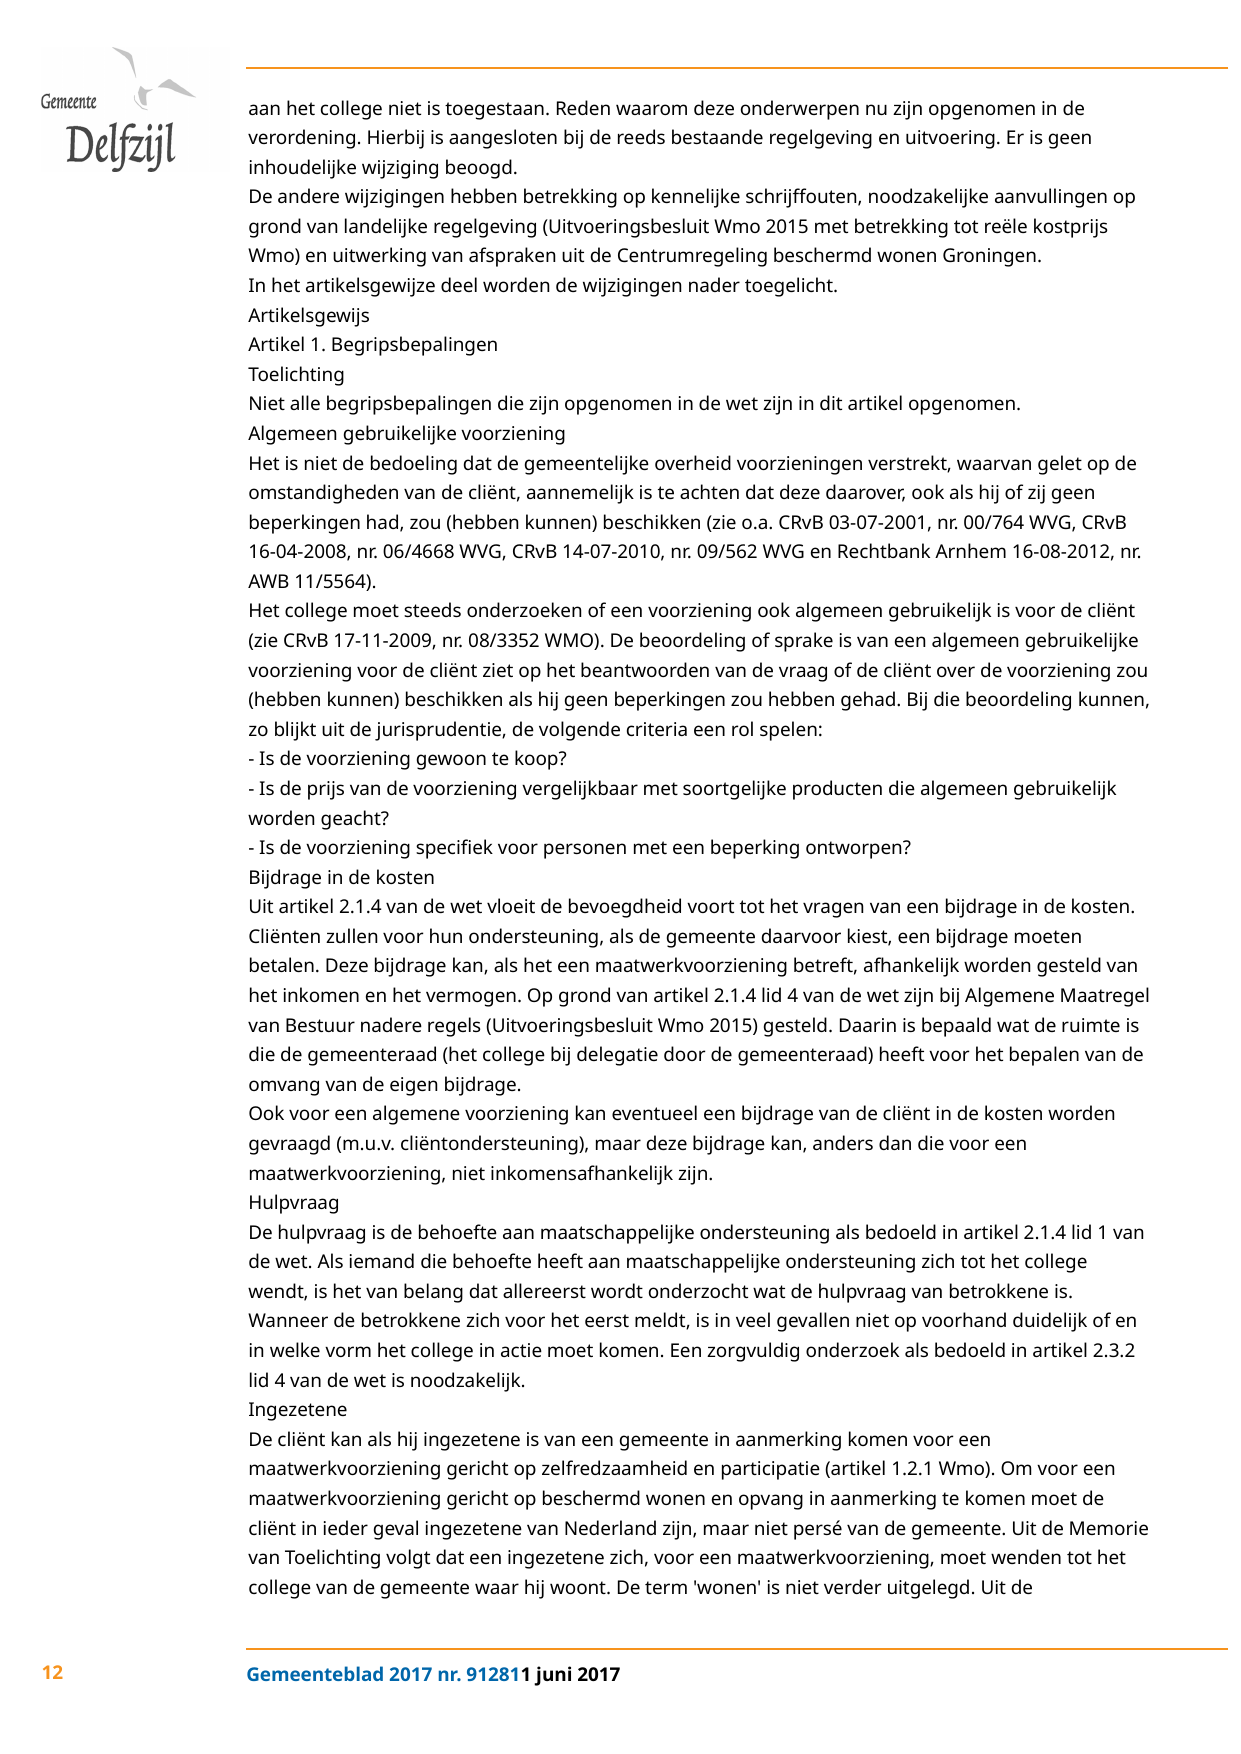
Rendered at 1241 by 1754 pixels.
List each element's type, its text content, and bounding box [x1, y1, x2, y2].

text Artikel 1. Begripsbepalingen [248, 331, 1152, 357]
text Uit artikel 2.1.4 van de wet vloeit de bevoegdheid voort tot het vragen van een bijdrage in de kosten. Cliёnten zullen voor hun ondersteuning, als de gemeente daarvoor kiest, een bijdrage moeten betalen. Deze bijdrage kan, als het een maatwerkvoorziening betreft, afhankelijk worden gesteld van het inkomen en het vermogen. Op grond van artikel 2.1.4 lid 4 van de wet zijn bij Algemene Maatregel van Bestuur nadere regels (Uitvoeringsbesluit Wmo 2015) gesteld. Daarin is bepaald wat de ruimte is die de gemeenteraad (het college bij delegatie door de gemeenteraad) heeft voor het bepalen van de omvang van de eigen bijdrage. [248, 893, 1152, 1097]
text Ingezetene [248, 1396, 1152, 1422]
text Algemeen gebruikelijke voorziening [248, 420, 1152, 446]
text Toelichting [248, 361, 1152, 387]
text Niet alle begripsbepalingen die zijn opgenomen in de wet zijn in dit artikel opgenomen. [248, 391, 1152, 416]
text Het college moet steeds onderzoeken of een voorziening ook algemeen gebruikelijk is voor de cliënt (zie CRvB 17-11-2009, nr. 08/3352 WMO). De beoordeling of sprake is van een algemeen gebruikelijke voorziening voor de cliënt ziet op het beantwoorden van de vraag of de cliënt over de voorziening zou (hebben kunnen) beschikken als hij geen beperkingen zou hebben gehad. Bij die beoordeling kunnen, zo blijkt uit de jurisprudentie, de volgende criteria een rol spelen: [248, 598, 1152, 742]
text De andere wijzigingen hebben betrekking op kennelijke schrijffouten, noodzakelijke aanvullingen op grond van landelijke regelgeving (Uitvoeringsbesluit Wmo 2015 met betrekking tot reële kostprijs Wmo) en uitwerking van afspraken uit de Centrumregeling beschermd wonen Groningen. [248, 183, 1152, 268]
text De cliënt kan als hij ingezetene is van een gemeente in aanmerking komen voor een maatwerkvoorziening gericht op zelfredzaamheid en participatie (artikel 1.2.1 Wmo). Om voor een maatwerkvoorziening gericht op beschermd wonen en opvang in aanmerking te komen moet de cliënt in ieder geval ingezetene van Nederland zijn, maar niet persé van de gemeente. Uit de Memorie van Toelichting volgt dat een ingezetene zich, voor een maatwerkvoorziening, moet wenden tot het college van de gemeente waar hij woont. De term 'wonen' is niet verder uitgelegd. Uit de [248, 1426, 1152, 1600]
picture [41, 47, 231, 172]
text - Is de voorziening gewoon te koop? [248, 746, 1152, 771]
text In het artikelsgewijze deel worden de wijzigingen nader toegelicht. [248, 272, 1152, 298]
text Het is niet de bedoeling dat de gemeentelijke overheid voorzieningen verstrekt, waarvan gelet op de omstandigheden van de cliënt, aannemelijk is te achten dat deze daarover, ook als hij of zij geen beperkingen had, zou (hebben kunnen) beschikken (zie o.a. CRvB 03-07-2001, nr. 00/764 WVG, CRvB 16-04-2008, nr. 06/4668 WVG, CRvB 14-07-2010, nr. 09/562 WVG en Rechtbank Arnhem 16-08-2012, nr. AWB 11/5564). [248, 450, 1152, 594]
text Artikelsgewijs [248, 302, 1152, 328]
text Bijdrage in de kosten [248, 864, 1152, 890]
text - Is de prijs van de voorziening vergelijkbaar met soortgelijke producten die algemeen gebruikelijk worden geacht? [248, 775, 1152, 831]
text De hulpvraag is de behoefte aan maatschappelijke ondersteuning als bedoeld in artikel 2.1.4 lid 1 van de wet. Als iemand die behoefte heeft aan maatschappelijke ondersteuning zich tot het college wendt, is het van belang dat allereerst wordt onderzocht wat de hulpvraag van betrokkene is. Wanneer de betrokkene zich voor het eerst meldt, is in veel gevallen niet op voorhand duidelijk of en in welke vorm het college in actie moet komen. Een zorgvuldig onderzoek als bedoeld in artikel 2.3.2 lid 4 van de wet is noodzakelijk. [248, 1219, 1152, 1393]
text Ook voor een algemene voorziening kan eventueel een bijdrage van de cliёnt in de kosten worden gevraagd (m.u.v. cliëntondersteuning), maar deze bijdrage kan, anders dan die voor een maatwerkvoorziening, niet inkomensafhankelijk zijn. [248, 1101, 1152, 1186]
text Hulpvraag [248, 1189, 1152, 1215]
text aan het college niet is toegestaan. Reden waarom deze onderwerpen nu zijn opgenomen in de verordening. Hierbij is aangesloten bij de reeds bestaande regelgeving en uitvoering. Er is geen inhoudelijke wijziging beoogd. [248, 95, 1152, 180]
text - Is de voorziening specifiek voor personen met een beperking ontworpen? [248, 834, 1152, 860]
